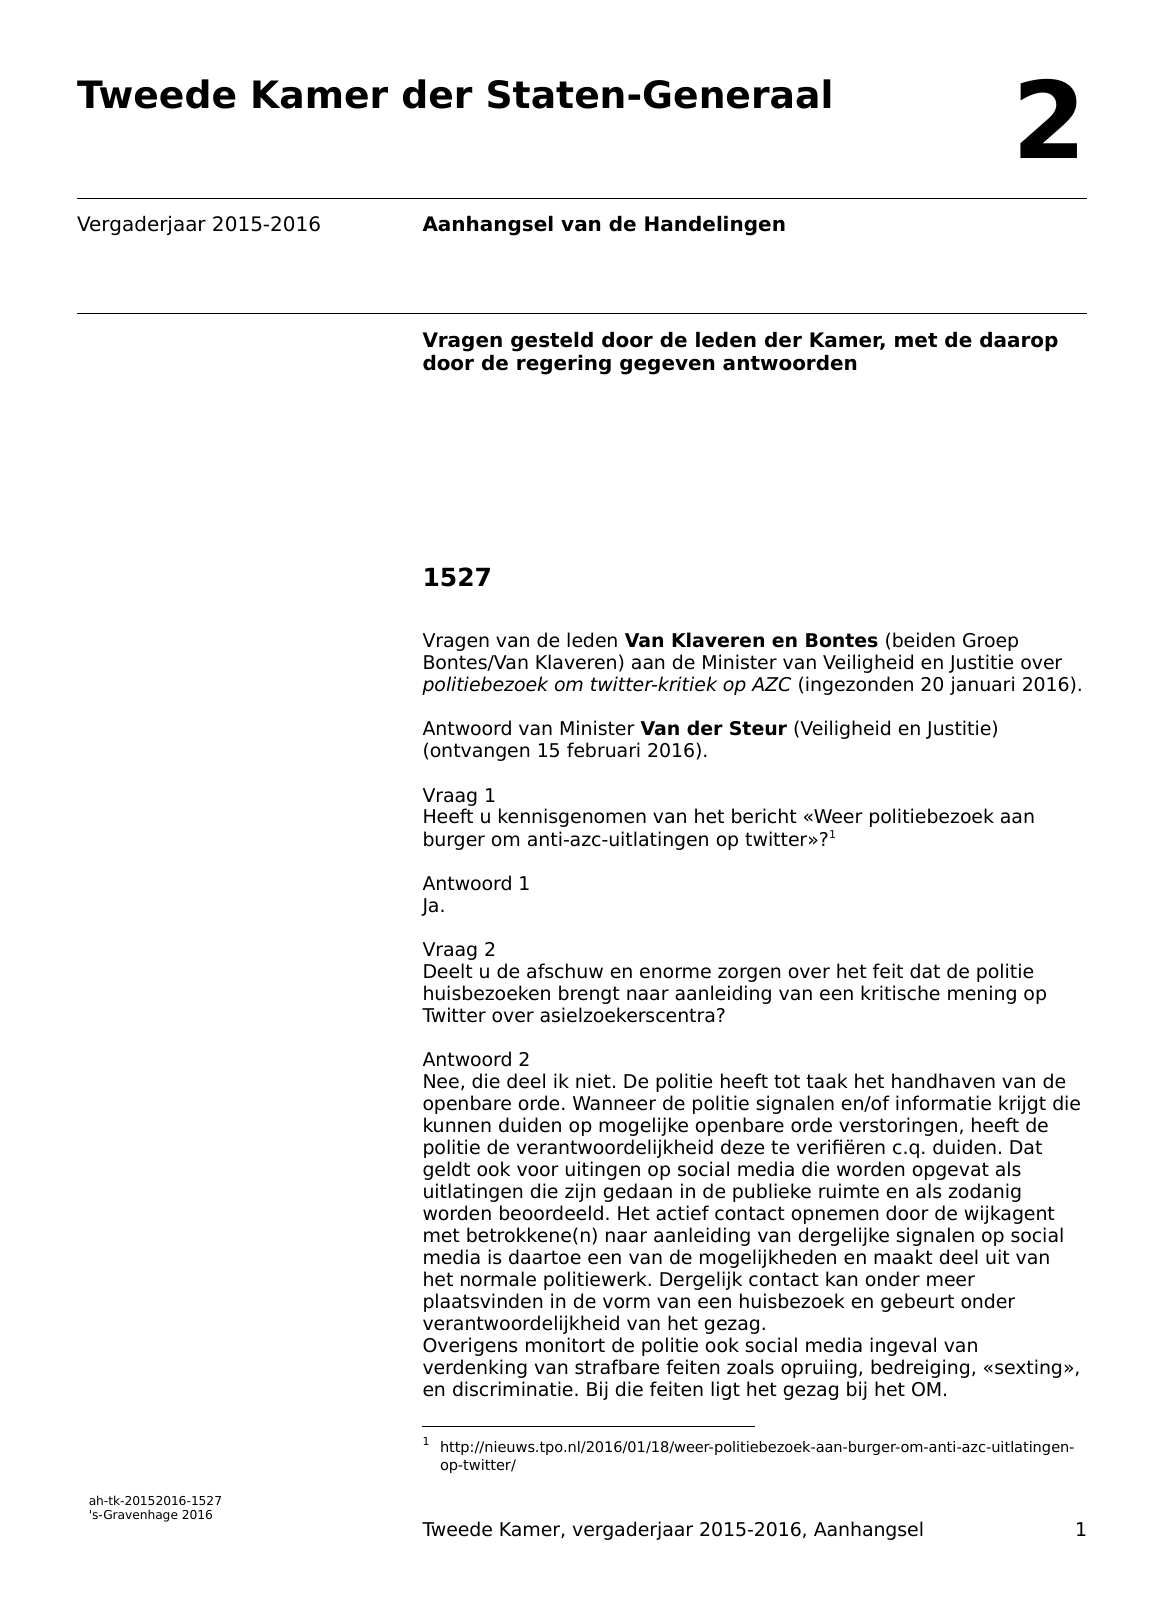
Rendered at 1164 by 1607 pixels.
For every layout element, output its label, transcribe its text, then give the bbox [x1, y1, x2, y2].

table_cell Vergaderjaar 2015-2016 [77, 199, 422, 313]
text Vraag 1 [422, 784, 1087, 806]
text Antwoord van Minister Van der Steur (Veiligheid en Justitie) (ontvangen 15 februari 2016). [422, 718, 1087, 762]
table_header 2 [886, 59, 1087, 198]
text Heeft u kennisgenomen van het bericht «Weer politiebezoek aan burger om anti-azc-uitlatingen op twitter»? [422, 806, 1087, 850]
text Nee, die deel ik niet. De politie heeft tot taak het handhaven van de openbare orde. Wanneer de politie signalen en/of informatie krijgt die kunnen duiden op mogelijke openbare orde verstoringen, heeft de politie de verantwoordelijkheid deze te verifiëren c.q. duiden. Dat geldt ook voor uitingen op social media die worden opgevat als uitlatingen die zijn gedaan in de publieke ruimte en als zodanig worden beoordeeld. Het actief contact opnemen door de wijkagent met betrokkene(n) naar aanleiding van dergelijke signalen op social media is daartoe een van de mogelijkheden en maakt deel uit van het normale politiewerk. Dergelijk contact kan onder meer plaatsvinden in de vorm van een huisbezoek en gebeurt onder verantwoordelijkheid van het gezag. [422, 1071, 1087, 1334]
text Ja. [422, 894, 1087, 917]
text Vragen van de leden Van Klaveren en Bontes (beiden Groep Bontes/Van Klaveren) aan de Minister van Veiligheid en Justitie over politiebezoek om twitter-kritiek op AZC (ingezonden 20 januari 2016). [422, 630, 1087, 696]
table_cell Aanhangsel van de Handelingen [422, 199, 1087, 313]
table_cell [77, 314, 422, 375]
text ah-tk-20152016-1527 [88, 1494, 323, 1508]
text http://nieuws.tpo.nl/2016/01/18/weer-politiebezoek-aan-burger-om-anti-azc-uitlatingen-op-twitter/ [422, 1435, 1087, 1474]
table_header Tweede Kamer der Staten-Generaal [77, 59, 886, 198]
text Antwoord 1 [422, 873, 1087, 894]
text 1527 [422, 563, 1087, 592]
text Vraag 2 [422, 939, 1087, 961]
text Antwoord 2 [422, 1049, 1087, 1071]
text Deelt u de afschuw en enorme zorgen over het feit dat de politie huisbezoeken brengt naar aanleiding van een kritische mening op Twitter over asielzoekerscentra? [422, 961, 1087, 1027]
text Overigens monitort de politie ook social media ingeval van verdenking van strafbare feiten zoals opruiing, bedreiging, «sexting», en discriminatie. Bij die feiten ligt het gezag bij het OM. [422, 1334, 1087, 1401]
text 's-Gravenhage 2016 [88, 1508, 323, 1522]
table_cell Vragen gesteld door de leden der Kamer, met de daarop door de regering gegeven antwoorden [422, 314, 1087, 375]
